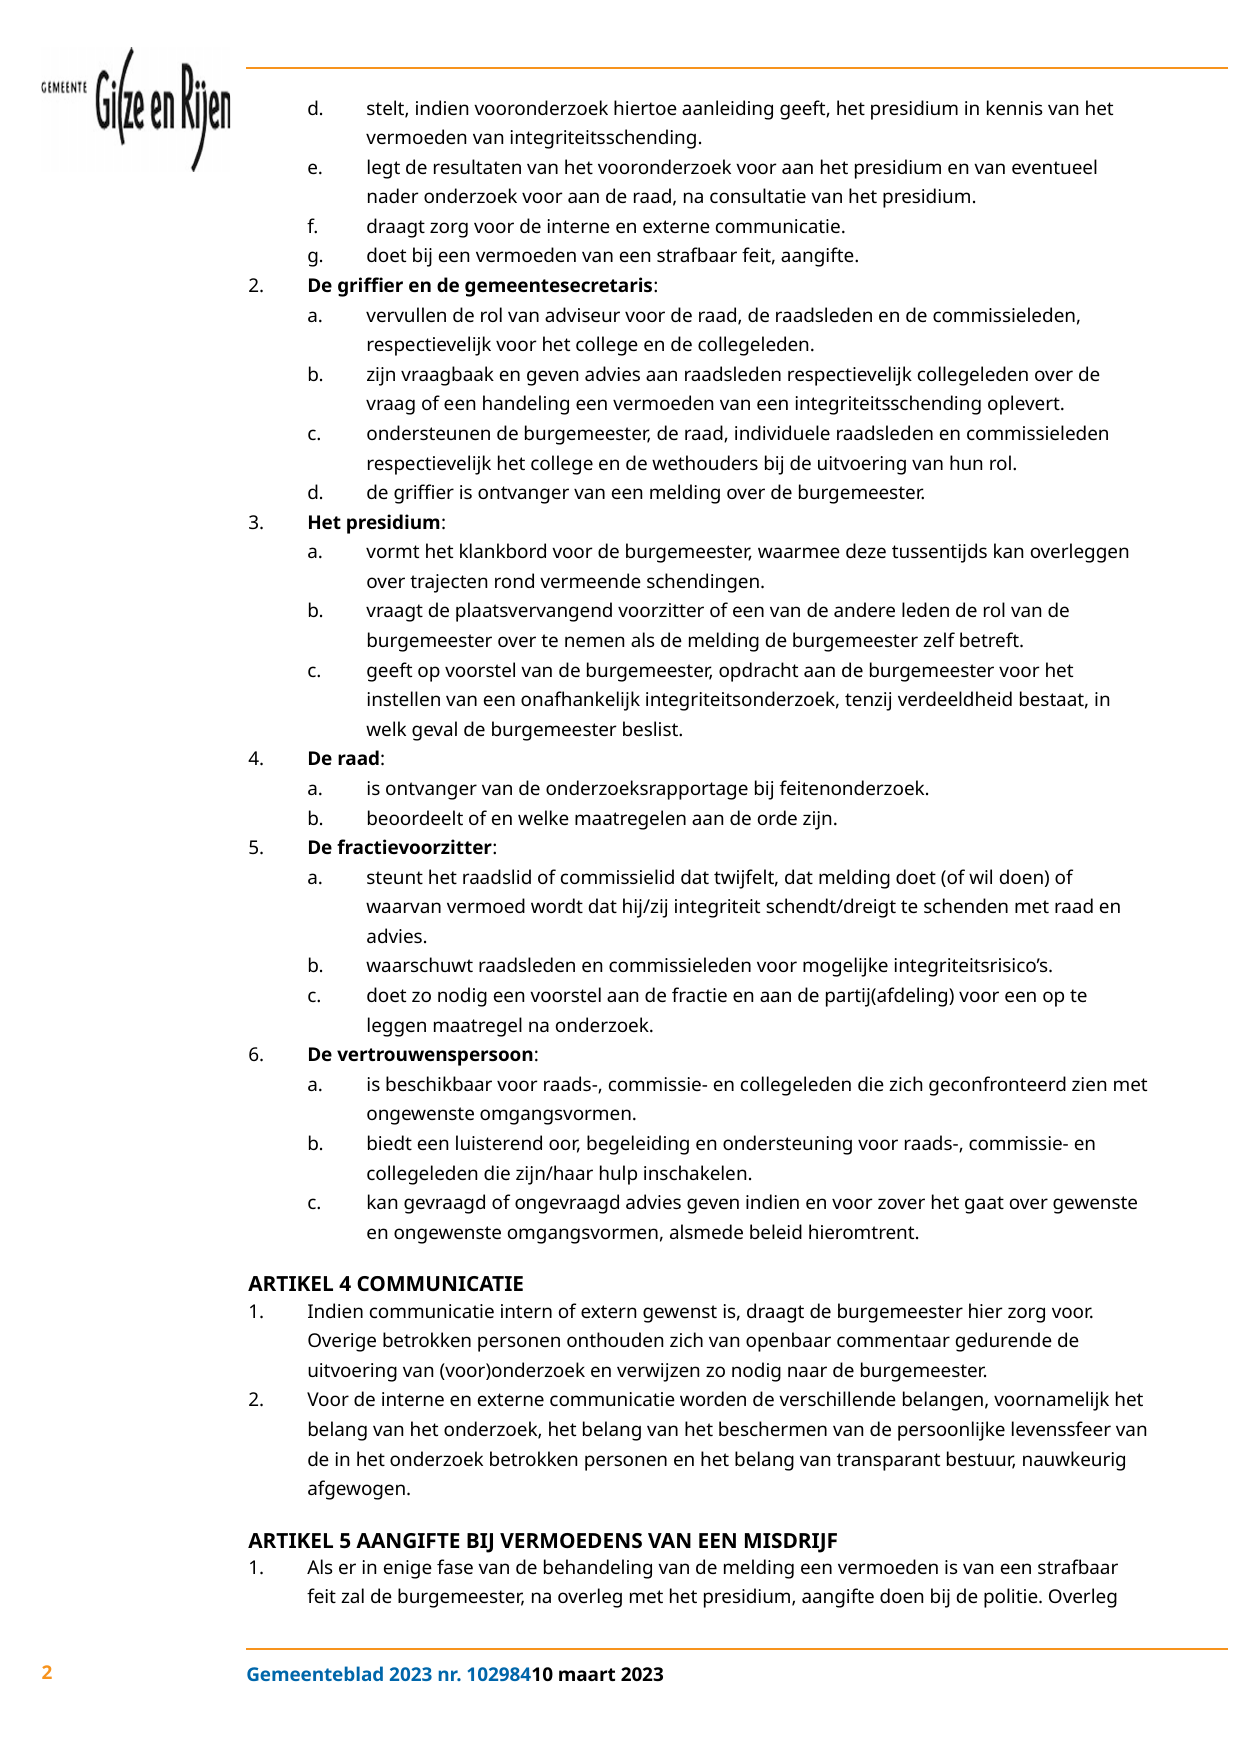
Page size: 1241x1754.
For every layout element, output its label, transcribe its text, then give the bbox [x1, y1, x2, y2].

list doet bij een vermoeden van een strafbaar feit, aangifte. [307, 243, 1152, 268]
list draagt zorg voor de interne en externe communicatie. [307, 213, 1152, 239]
list beoordeelt of en welke maatregelen aan de orde zijn. [307, 805, 1152, 831]
list is ontvanger van de onderzoeksrapportage bij feitenonderzoek. [307, 775, 1152, 801]
list De raad: [248, 746, 1152, 771]
text ARTIKEL 5 AANGIFTE BIJ VERMOEDENS VAN EEN MISDRIJF [248, 1526, 1152, 1554]
list vraagt de plaatsvervangend voorzitter of een van de andere leden de rol van de burgemeester over te nemen als de melding de burgemeester zelf betreft. [307, 598, 1152, 653]
list Als er in enige fase van de behandeling van de melding een vermoeden is van een strafbaar feit zal de burgemeester, na overleg met het presidium, aangifte doen bij de politie. Overleg [248, 1554, 1152, 1609]
list biedt een luisterend oor, begeleiding en ondersteuning voor raads-, commissie- en collegeleden die zijn/haar hulp inschakelen. [307, 1130, 1152, 1186]
list Het presidium: [248, 509, 1152, 535]
list vervullen de rol van adviseur voor de raad, de raadsleden en de commissieleden, respectievelijk voor het college en de collegeleden. [307, 302, 1152, 357]
list De vertrouwenspersoon: [248, 1041, 1152, 1067]
text ARTIKEL 4 COMMUNICATIE [248, 1269, 1152, 1298]
list steunt het raadslid of commissielid dat twijfelt, dat melding doet (of wil doen) of waarvan vermoed wordt dat hij/zij integriteit schendt/dreigt te schenden met raad en advies. [307, 864, 1152, 949]
list legt de resultaten van het vooronderzoek voor aan het presidium en van eventueel nader onderzoek voor aan de raad, na consultatie van het presidium. [307, 154, 1152, 209]
list doet zo nodig een voorstel aan de fractie en aan de partij(afdeling) voor een op te leggen maatregel na onderzoek. [307, 982, 1152, 1038]
list is beschikbaar voor raads-, commissie- en collegeleden die zich geconfronteerd zien met ongewenste omgangsvormen. [307, 1071, 1152, 1126]
list vormt het klankbord voor de burgemeester, waarmee deze tussentijds kan overleggen over trajecten rond vermeende schendingen. [307, 538, 1152, 594]
list stelt, indien vooronderzoek hiertoe aanleiding geeft, het presidium in kennis van het vermoeden van integriteitsschending. [307, 95, 1152, 150]
picture [41, 47, 231, 172]
list ondersteunen de burgemeester, de raad, individuele raadsleden en commissieleden respectievelijk het college en de wethouders bij de uitvoering van hun rol. [307, 420, 1152, 476]
list Voor de interne en externe communicatie worden de verschillende belangen, voornamelijk het belang van het onderzoek, het belang van het beschermen van de persoonlijke levenssfeer van de in het onderzoek betrokken personen en het belang van transparant bestuur, nauwkeurig afgewogen. [248, 1387, 1152, 1501]
list geeft op voorstel van de burgemeester, opdracht aan de burgemeester voor het instellen van een onafhankelijk integriteitsonderzoek, tenzij verdeeldheid bestaat, in welk geval de burgemeester beslist. [307, 657, 1152, 742]
list kan gevraagd of ongevraagd advies geven indien en voor zover het gaat over gewenste en ongewenste omgangsvormen, alsmede beleid hieromtrent. [307, 1189, 1152, 1245]
list waarschuwt raadsleden en commissieleden voor mogelijke integriteitsrisico’s. [307, 953, 1152, 978]
list De fractievoorzitter: [248, 834, 1152, 860]
list zijn vraagbaak en geven advies aan raadsleden respectievelijk collegeleden over de vraag of een handeling een vermoeden van een integriteitsschending oplevert. [307, 361, 1152, 416]
list De griffier en de gemeentesecretaris: [248, 272, 1152, 298]
list Indien communicatie intern of extern gewenst is, draagt de burgemeester hier zorg voor. Overige betrokken personen onthouden zich van openbaar commentaar gedurende de uitvoering van (voor)onderzoek en verwijzen zo nodig naar de burgemeester. [248, 1298, 1152, 1383]
list de griffier is ontvanger van een melding over de burgemeester. [307, 479, 1152, 505]
